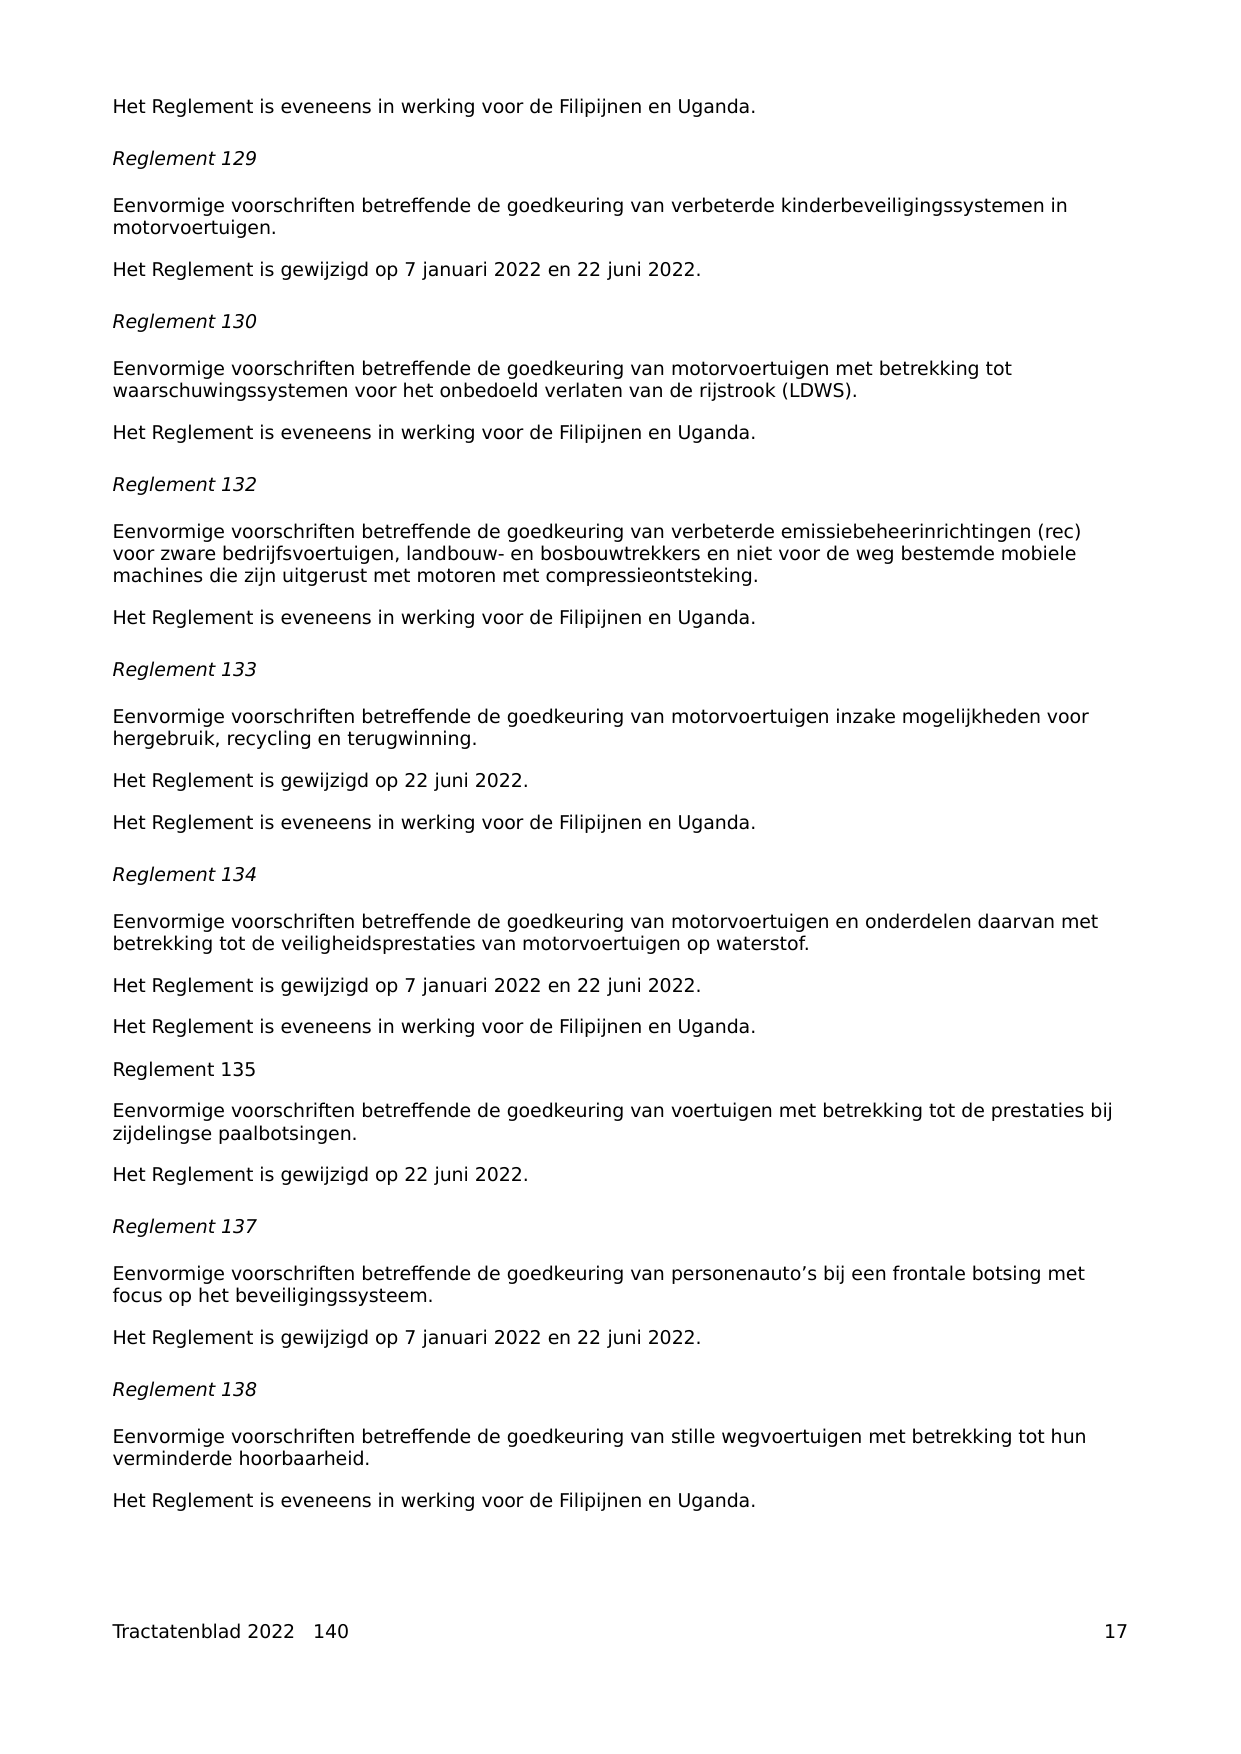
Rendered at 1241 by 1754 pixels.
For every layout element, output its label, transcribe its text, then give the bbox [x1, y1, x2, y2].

subtitle Reglement 132 [112, 474, 1128, 496]
text Eenvormige voorschriften betreffende de goedkeuring van verbeterde emissiebeheerinrichtingen (rec) voor zware bedrijfsvoertuigen, landbouw- en bosbouwtrekkers en niet voor de weg bestemde mobiele machines die zijn uitgerust met motoren met compressieontsteking. [112, 521, 1128, 587]
text Het Reglement is gewijzigd op 7 januari 2022 en 22 juni 2022. [112, 1327, 1128, 1349]
subtitle Reglement 138 [112, 1379, 1128, 1401]
subtitle Reglement 137 [112, 1216, 1128, 1238]
text Eenvormige voorschriften betreffende de goedkeuring van personenauto’s bij een frontale botsing met focus op het beveiligingssysteem. [112, 1263, 1128, 1307]
text Het Reglement is eveneens in werking voor de Filipijnen en Uganda. [112, 812, 1128, 833]
text Eenvormige voorschriften betreffende de goedkeuring van verbeterde kinderbeveiligingssystemen in motorvoertuigen. [112, 195, 1128, 239]
text Het Reglement is gewijzigd op 22 juni 2022. [112, 1164, 1128, 1186]
text Het Reglement is eveneens in werking voor de Filipijnen en Uganda. [112, 607, 1128, 629]
text Het Reglement is eveneens in werking voor de Filipijnen en Uganda. [112, 96, 1128, 118]
text Het Reglement is gewijzigd op 7 januari 2022 en 22 juni 2022. [112, 259, 1128, 281]
subtitle Reglement 133 [112, 659, 1128, 681]
text Eenvormige voorschriften betreffende de goedkeuring van motorvoertuigen en onderdelen daarvan met betrekking tot de veiligheidsprestaties van motorvoertuigen op waterstof. [112, 911, 1128, 954]
text Het Reglement is eveneens in werking voor de Filipijnen en Uganda. [112, 422, 1128, 444]
subtitle Reglement 130 [112, 311, 1128, 333]
text Eenvormige voorschriften betreffende de goedkeuring van stille wegvoertuigen met betrekking tot hun verminderde hoorbaarheid. [112, 1426, 1128, 1470]
text Het Reglement is eveneens in werking voor de Filipijnen en Uganda. [112, 1016, 1128, 1038]
text Eenvormige voorschriften betreffende de goedkeuring van motorvoertuigen inzake mogelijkheden voor hergebruik, recycling en terugwinning. [112, 706, 1128, 749]
text Reglement 135 [112, 1058, 1128, 1080]
text Het Reglement is gewijzigd op 22 juni 2022. [112, 769, 1128, 792]
text Eenvormige voorschriften betreffende de goedkeuring van voertuigen met betrekking tot de prestaties bij zijdelingse paalbotsingen. [112, 1100, 1128, 1144]
text Eenvormige voorschriften betreffende de goedkeuring van motorvoertuigen met betrekking tot waarschuwingssystemen voor het onbedoeld verlaten van de rijstrook (LDWS). [112, 358, 1128, 402]
text Het Reglement is eveneens in werking voor de Filipijnen en Uganda. [112, 1490, 1128, 1512]
subtitle Reglement 129 [112, 148, 1128, 170]
subtitle Reglement 134 [112, 863, 1128, 886]
text Het Reglement is gewijzigd op 7 januari 2022 en 22 juni 2022. [112, 974, 1128, 996]
